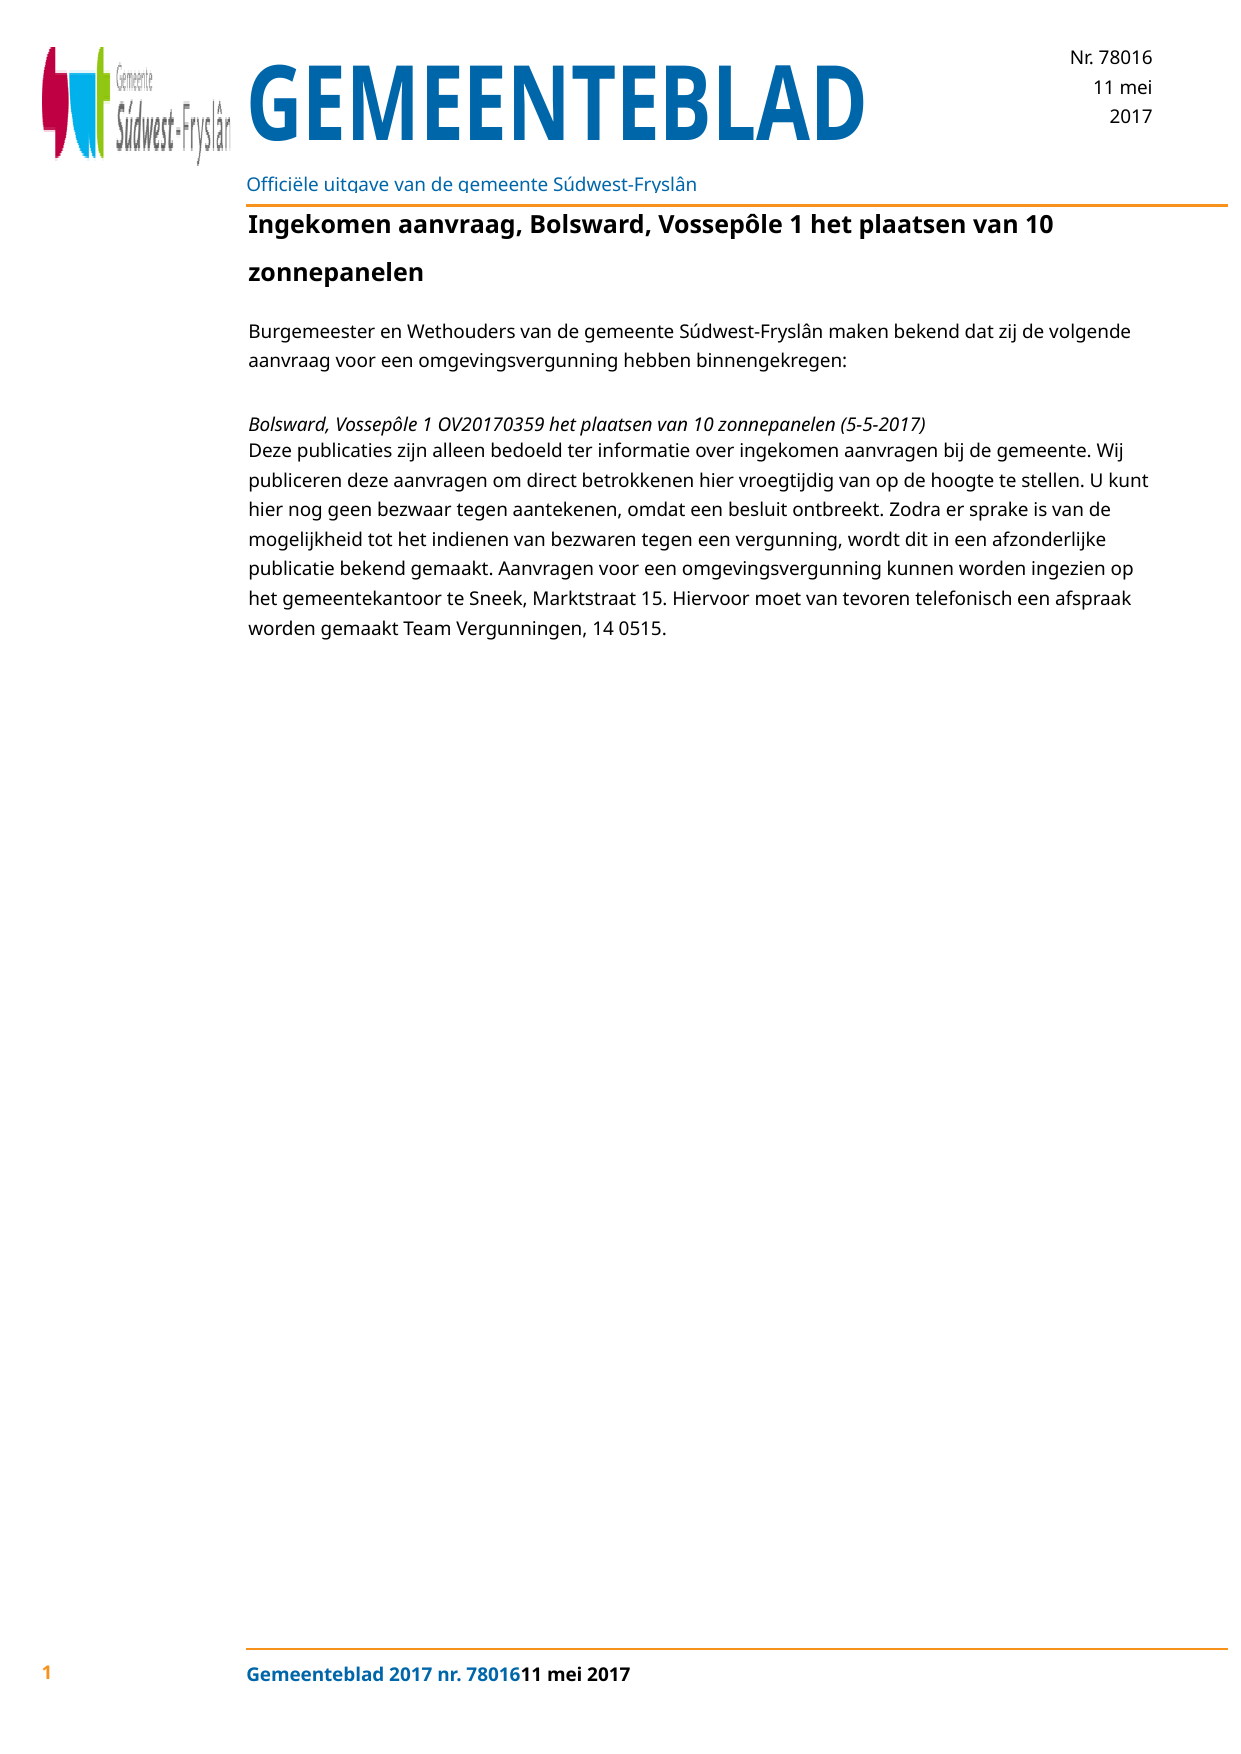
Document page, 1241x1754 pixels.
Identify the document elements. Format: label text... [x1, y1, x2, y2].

picture [41, 47, 231, 172]
text Ingekomen aanvraag, Bolsward, Vossepôle 1 het plaatsen van 10 zonnepanelen [248, 207, 1152, 288]
text Deze publicaties zijn alleen bedoeld ter informatie over ingekomen aanvragen bij de gemeente. Wij publiceren deze aanvragen om direct betrokkenen hier vroegtijdig van op de hoogte te stellen. U kunt hier nog geen bezwaar tegen aantekenen, omdat een besluit ontbreekt. Zodra er sprake is van de mogelijkheid tot het indienen van bezwaren tegen een vergunning, wordt dit in een afzonderlijke publicatie bekend gemaakt. Aanvragen voor een omgevingsvergunning kunnen worden ingezien op het gemeentekantoor te Sneek, Marktstraat 15. Hiervoor moet van tevoren telefonisch een afspraak worden gemaakt Team Vergunningen, 14 0515. [248, 437, 1152, 640]
text Burgemeester en Wethouders van de gemeente Súdwest-Fryslân maken bekend dat zij de volgende aanvraag voor een omgevingsvergunning hebben binnengekregen: [248, 318, 1152, 373]
text Bolsward, Vossepôle 1 OV20170359 het plaatsen van 10 zonnepanelen (5-5-2017) [248, 411, 1152, 437]
